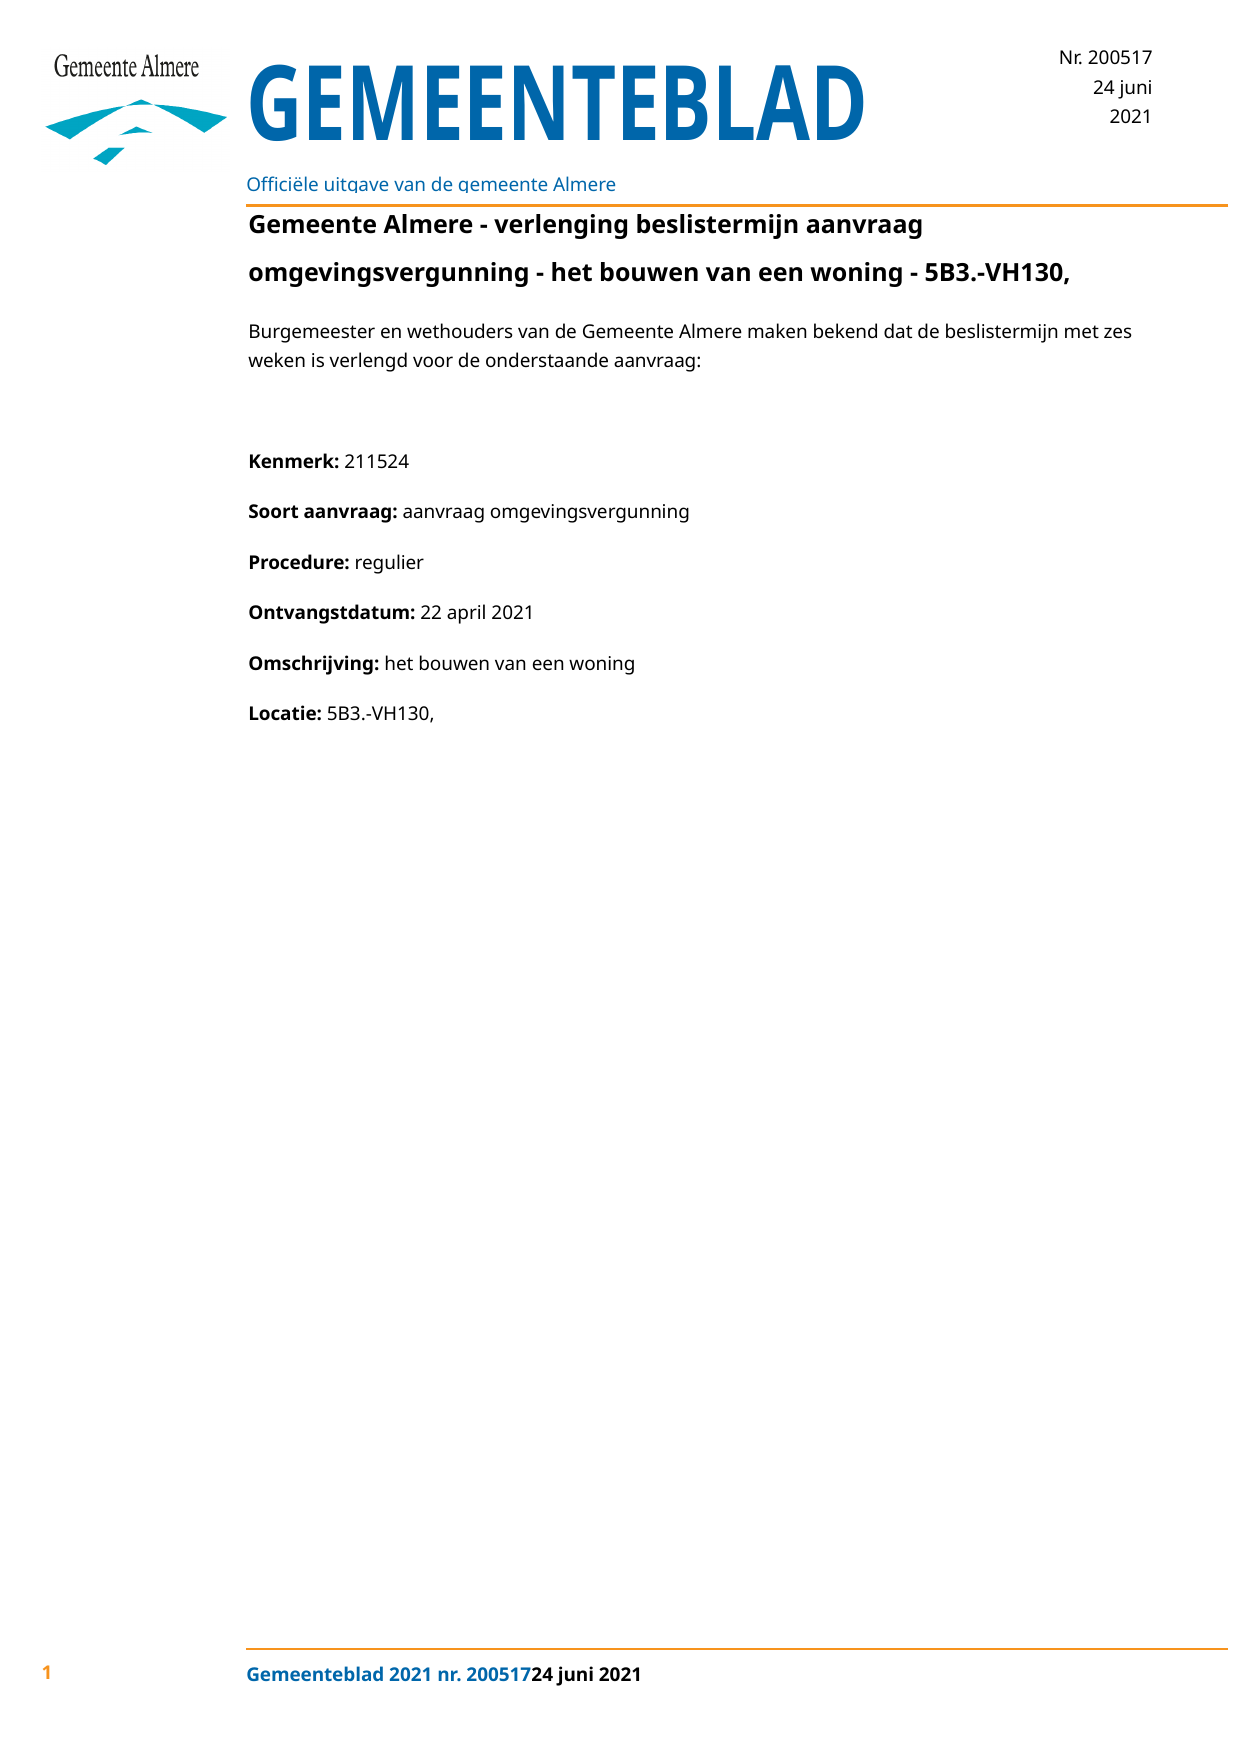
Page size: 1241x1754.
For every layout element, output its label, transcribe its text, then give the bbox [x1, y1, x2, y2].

text Soort aanvraag: aanvraag omgevingsvergunning [248, 499, 1152, 524]
picture [41, 47, 231, 172]
text Ontvangstdatum: 22 april 2021 [248, 599, 1152, 625]
text Procedure: regulier [248, 549, 1152, 575]
text Omschrijving: het bouwen van een woning [248, 650, 1152, 676]
text Gemeente Almere - verlenging beslistermijn aanvraag omgevingsvergunning - het bouwen van een woning - 5B3.-VH130, [248, 207, 1152, 288]
text Locatie: 5B3.-VH130, [248, 700, 1152, 726]
text Kenmerk: 211524 [248, 448, 1152, 474]
text Burgemeester en wethouders van de Gemeente Almere maken bekend dat de beslistermijn met zes weken is verlengd voor de onderstaande aanvraag: [248, 318, 1152, 373]
